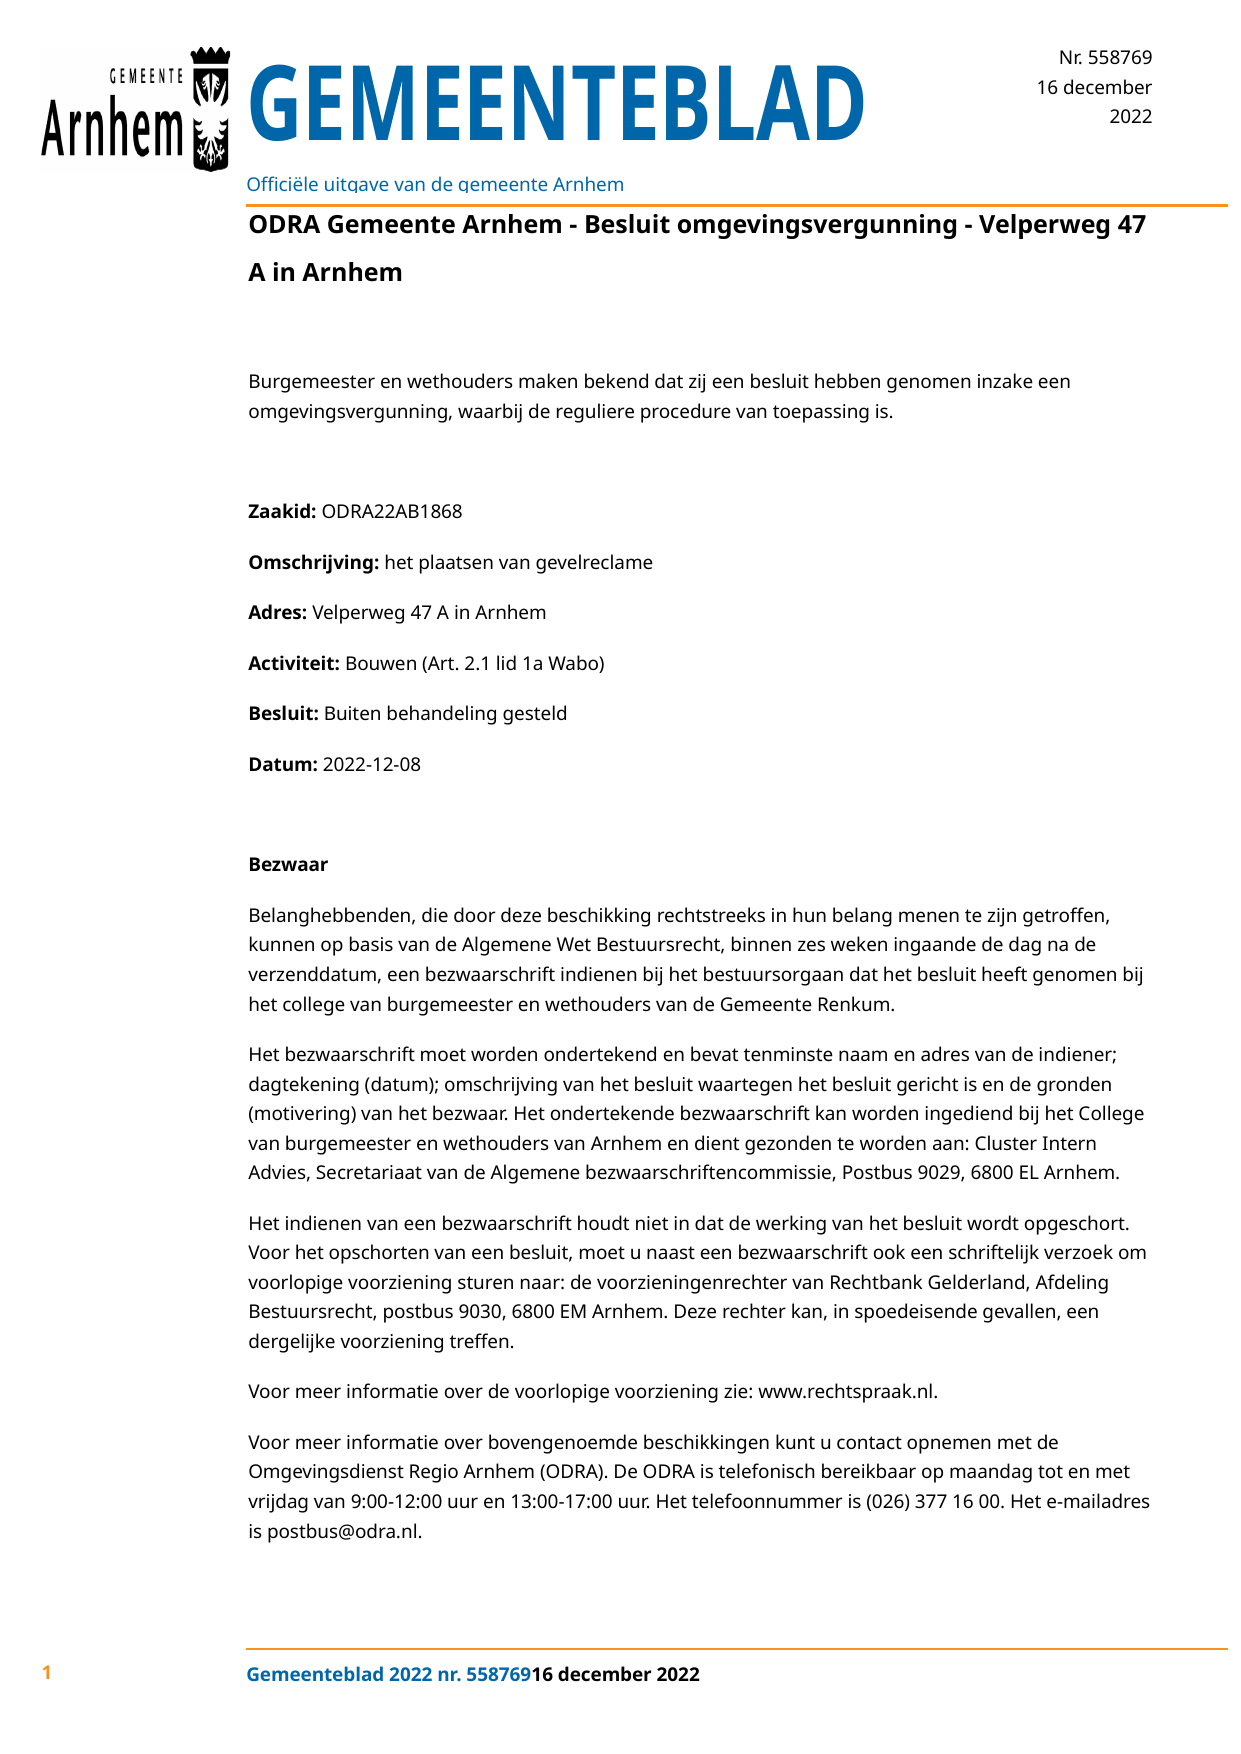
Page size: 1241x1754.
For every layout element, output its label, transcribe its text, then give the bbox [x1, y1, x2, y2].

text Burgemeester en wethouders maken bekend dat zij een besluit hebben genomen inzake een omgevingsvergunning, waarbij de reguliere procedure van toepassing is. [248, 368, 1152, 424]
text Voor meer informatie over bovengenoemde beschikkingen kunt u contact opnemen met de Omgevingsdienst Regio Arnhem (ODRA). De ODRA is telefonisch bereikbaar op maandag tot en met vrijdag van 9:00-12:00 uur en 13:00-17:00 uur. Het telefoonnummer is (026) 377 16 00. Het e-mailadres is postbus@odra.nl. [248, 1429, 1152, 1544]
text Besluit: Buiten behandeling gesteld [248, 700, 1152, 726]
text Het bezwaarschrift moet worden ondertekend en bevat tenminste naam en adres van de indiener; dagtekening (datum); omschrijving van het besluit waartegen het besluit gericht is en de gronden (motivering) van het bezwaar. Het ondertekende bezwaarschrift kan worden ingediend bij het College van burgemeester en wethouders van Arnhem en dient gezonden te worden aan: Cluster Intern Advies, Secretariaat van de Algemene bezwaarschriftencommissie, Postbus 9029, 6800 EL Arnhem. [248, 1041, 1152, 1185]
text Datum: 2022-12-08 [248, 751, 1152, 777]
text Zaakid: ODRA22AB1868 [248, 499, 1152, 524]
text ODRA Gemeente Arnhem - Besluit omgevingsvergunning - Velperweg 47 A in Arnhem [248, 207, 1152, 288]
text Adres: Velperweg 47 A in Arnhem [248, 599, 1152, 625]
text Bezwaar [248, 852, 1152, 877]
picture [41, 47, 231, 172]
text Het indienen van een bezwaarschrift houdt niet in dat de werking van het besluit wordt opgeschort. Voor het opschorten van een besluit, moet u naast een bezwaarschrift ook een schriftelijk verzoek om voorlopige voorziening sturen naar: de voorzieningenrechter van Rechtbank Gelderland, Afdeling Bestuursrecht, postbus 9030, 6800 EM Arnhem. Deze rechter kan, in spoedeisende gevallen, een dergelijke voorziening treffen. [248, 1210, 1152, 1354]
text Voor meer informatie over de voorlopige voorziening zie: www.rechtspraak.nl. [248, 1379, 1152, 1404]
text Belanghebbenden, die door deze beschikking rechtstreeks in hun belang menen te zijn getroffen, kunnen op basis van de Algemene Wet Bestuursrecht, binnen zes weken ingaande de dag na de verzenddatum, een bezwaarschrift indienen bij het bestuursorgaan dat het besluit heeft genomen bij het college van burgemeester en wethouders van de Gemeente Renkum. [248, 902, 1152, 1017]
text Omschrijving: het plaatsen van gevelreclame [248, 549, 1152, 575]
text Activiteit: Bouwen (Art. 2.1 lid 1a Wabo) [248, 650, 1152, 676]
